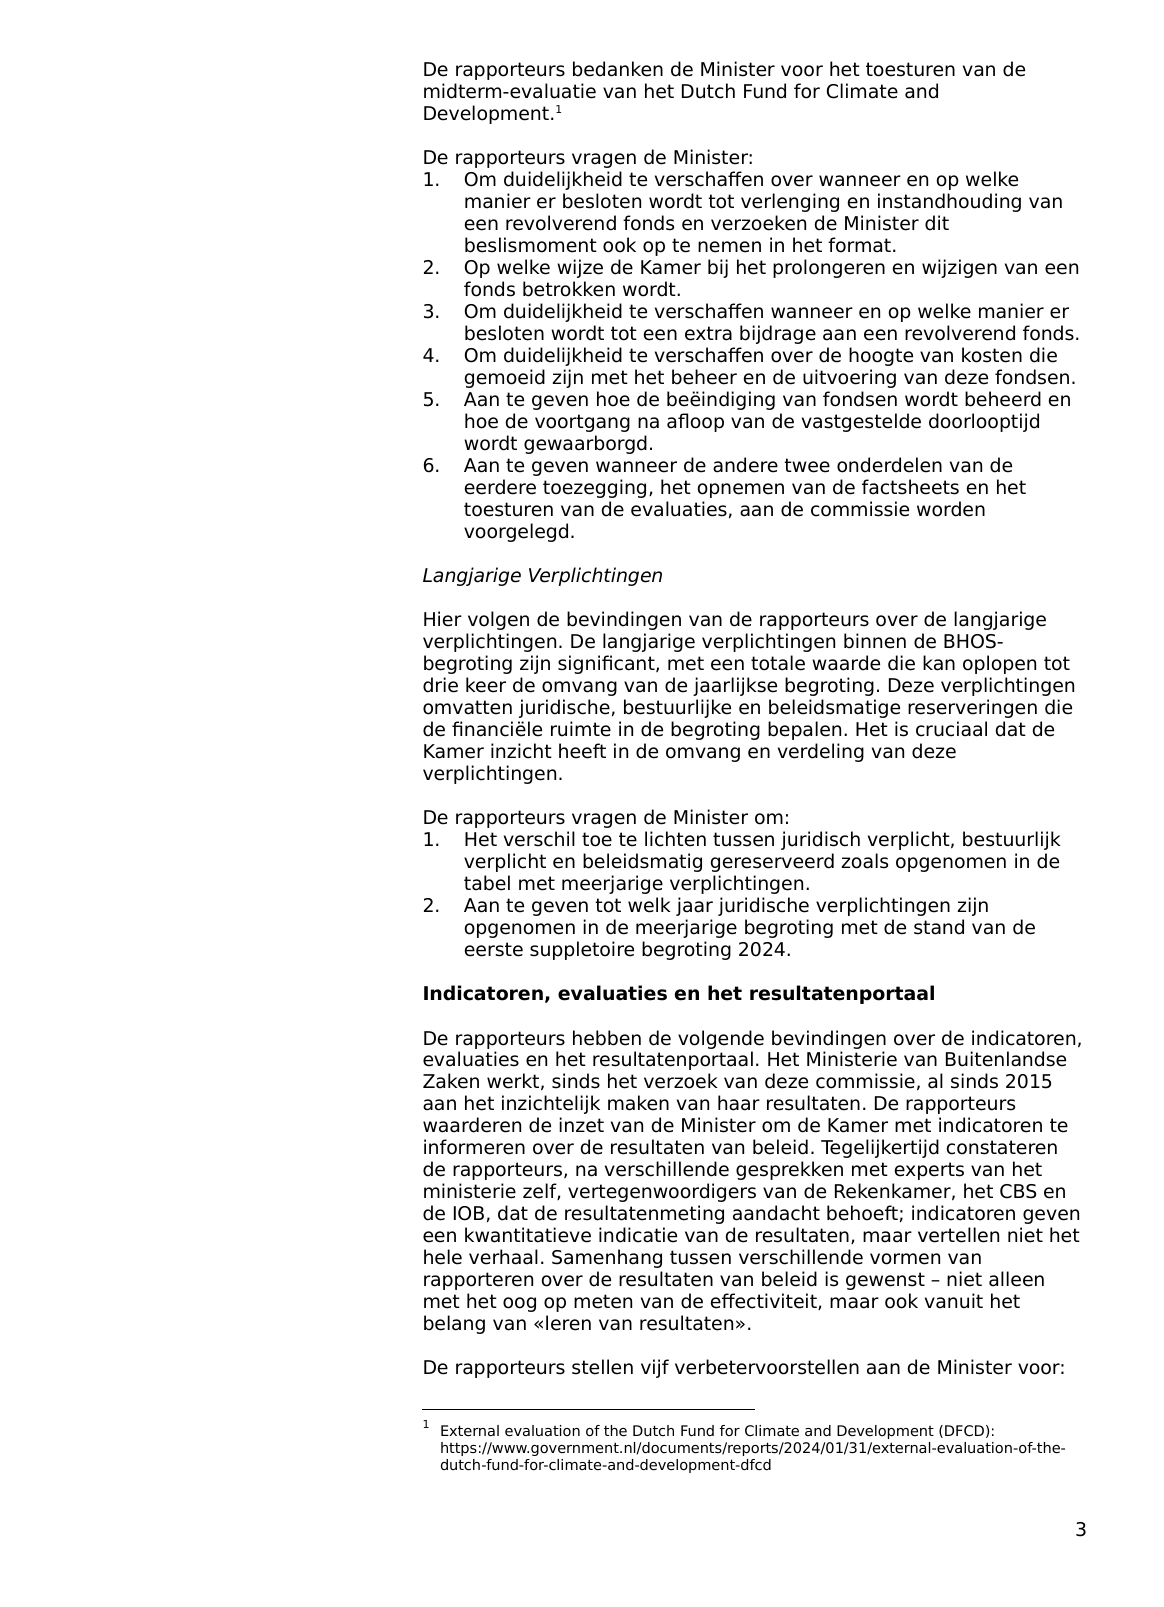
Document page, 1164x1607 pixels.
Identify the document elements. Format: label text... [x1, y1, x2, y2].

text 2. Op welke wijze de Kamer bij het prolongeren en wijzigen van een fonds betrokken wordt. [422, 257, 1087, 301]
text De rapporteurs bedanken de Minister voor het toesturen van de midterm-evaluatie van het Dutch Fund for Climate and Development. [422, 59, 1087, 125]
text 4. Om duidelijkheid te verschaffen over de hoogte van kosten die gemoeid zijn met het beheer en de uitvoering van deze fondsen. [422, 345, 1087, 389]
text 1. Het verschil toe te lichten tussen juridisch verplicht, bestuurlijk verplicht en beleidsmatig gereserveerd zoals opgenomen in de tabel met meerjarige verplichtingen. [422, 829, 1087, 895]
text De rapporteurs hebben de volgende bevindingen over de indicatoren, evaluaties en het resultatenportaal. Het Ministerie van Buitenlandse Zaken werkt, sinds het verzoek van deze commissie, al sinds 2015 aan het inzichtelijk maken van haar resultaten. De rapporteurs waarderen de inzet van de Minister om de Kamer met indicatoren te informeren over de resultaten van beleid. Tegelijkertijd constateren de rapporteurs, na verschillende gesprekken met experts van het ministerie zelf, vertegenwoordigers van de Rekenkamer, het CBS en de IOB, dat de resultatenmeting aandacht behoeft; indicatoren geven een kwantitatieve indicatie van de resultaten, maar vertellen niet het hele verhaal. Samenhang tussen verschillende vormen van rapporteren over de resultaten van beleid is gewenst – niet alleen met het oog op meten van de effectiviteit, maar ook vanuit het belang van «leren van resultaten». [422, 1027, 1087, 1335]
text 3. Om duidelijkheid te verschaffen wanneer en op welke manier er besloten wordt tot een extra bijdrage aan een revolverend fonds. [422, 301, 1087, 345]
text 6. Aan te geven wanneer de andere twee onderdelen van de eerdere toezegging, het opnemen van de factsheets en het toesturen van de evaluaties, aan de commissie worden voorgelegd. [422, 455, 1087, 543]
subtitle Langjarige Verplichtingen [422, 565, 1087, 587]
text De rapporteurs stellen vijf verbetervoorstellen aan de Minister voor: [422, 1357, 1087, 1379]
text 2. Aan te geven tot welk jaar juridische verplichtingen zijn opgenomen in de meerjarige begroting met de stand van de eerste suppletoire begroting 2024. [422, 895, 1087, 961]
text 1. Om duidelijkheid te verschaffen over wanneer en op welke manier er besloten wordt tot verlenging en instandhouding van een revolverend fonds en verzoeken de Minister dit beslismoment ook op te nemen in het format. [422, 169, 1087, 257]
text 5. Aan te geven hoe de beëindiging van fondsen wordt beheerd en hoe de voortgang na afloop van de vastgestelde doorlooptijd wordt gewaarborgd. [422, 389, 1087, 455]
text De rapporteurs vragen de Minister: [422, 147, 1087, 169]
text De rapporteurs vragen de Minister om: [422, 807, 1087, 829]
text External evaluation of the Dutch Fund for Climate and Development (DFCD): https://www.government.nl/documents/reports/2024/01/31/external-evaluation-of-the-dutch-fund-for-climate-and-development-dfcd [422, 1418, 1087, 1474]
text Hier volgen de bevindingen van de rapporteurs over de langjarige verplichtingen. De langjarige verplichtingen binnen de BHOS-begroting zijn significant, met een totale waarde die kan oplopen tot drie keer de omvang van de jaarlijkse begroting. Deze verplichtingen omvatten juridische, bestuurlijke en beleidsmatige reserveringen die de financiële ruimte in de begroting bepalen. Het is cruciaal dat de Kamer inzicht heeft in de omvang en verdeling van deze verplichtingen. [422, 609, 1087, 785]
subtitle Indicatoren, evaluaties en het resultatenportaal [422, 983, 1087, 1005]
